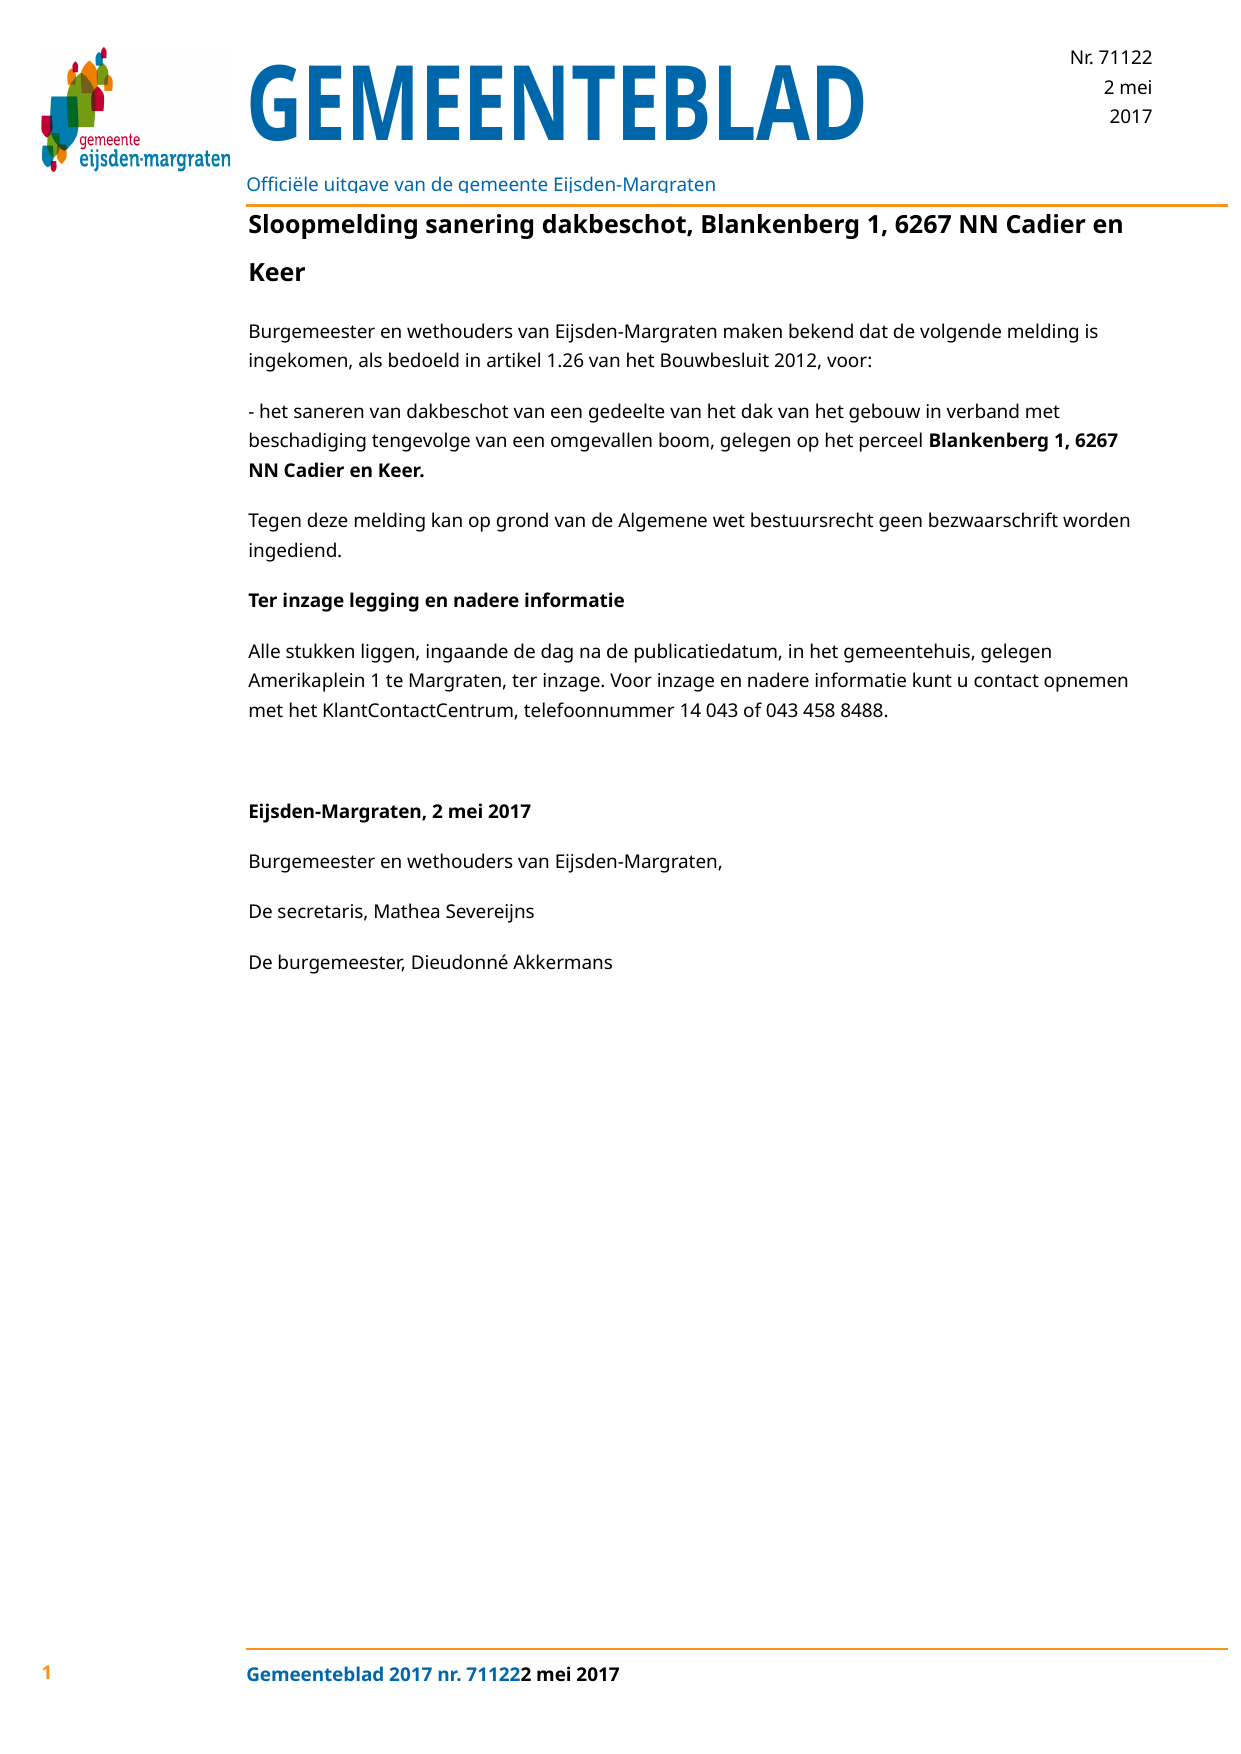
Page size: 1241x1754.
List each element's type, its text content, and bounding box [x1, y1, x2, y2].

text De burgemeester, Dieudonné Akkermans [248, 949, 1152, 975]
text Burgemeester en wethouders van Eijsden-Margraten maken bekend dat de volgende melding is ingekomen, als bedoeld in artikel 1.26 van het Bouwbesluit 2012, voor: [248, 318, 1152, 373]
text Burgemeester en wethouders van Eijsden-Margraten, [248, 848, 1152, 874]
picture [41, 47, 231, 172]
text Tegen deze melding kan op grond van de Algemene wet bestuursrecht geen bezwaarschrift worden ingediend. [248, 507, 1152, 563]
text De secretaris, Mathea Severeijns [248, 899, 1152, 924]
text Ter inzage legging en nadere informatie [248, 587, 1152, 613]
text Alle stukken liggen, ingaande de dag na de publicatiedatum, in het gemeentehuis, gelegen Amerikaplein 1 te Margraten, ter inzage. Voor inzage en nadere informatie kunt u contact opnemen met het KlantContactCentrum, telefoonnummer 14 043 of 043 458 8488. [248, 638, 1152, 723]
text Sloopmelding sanering dakbeschot, Blankenberg 1, 6267 NN Cadier en Keer [248, 207, 1152, 288]
text - het saneren van dakbeschot van een gedeelte van het dak van het gebouw in verband met beschadiging tengevolge van een omgevallen boom, gelegen op het perceel Blankenberg 1, 6267 NN Cadier en Keer. [248, 398, 1152, 483]
text Eijsden-Margraten, 2 mei 2017 [248, 798, 1152, 824]
